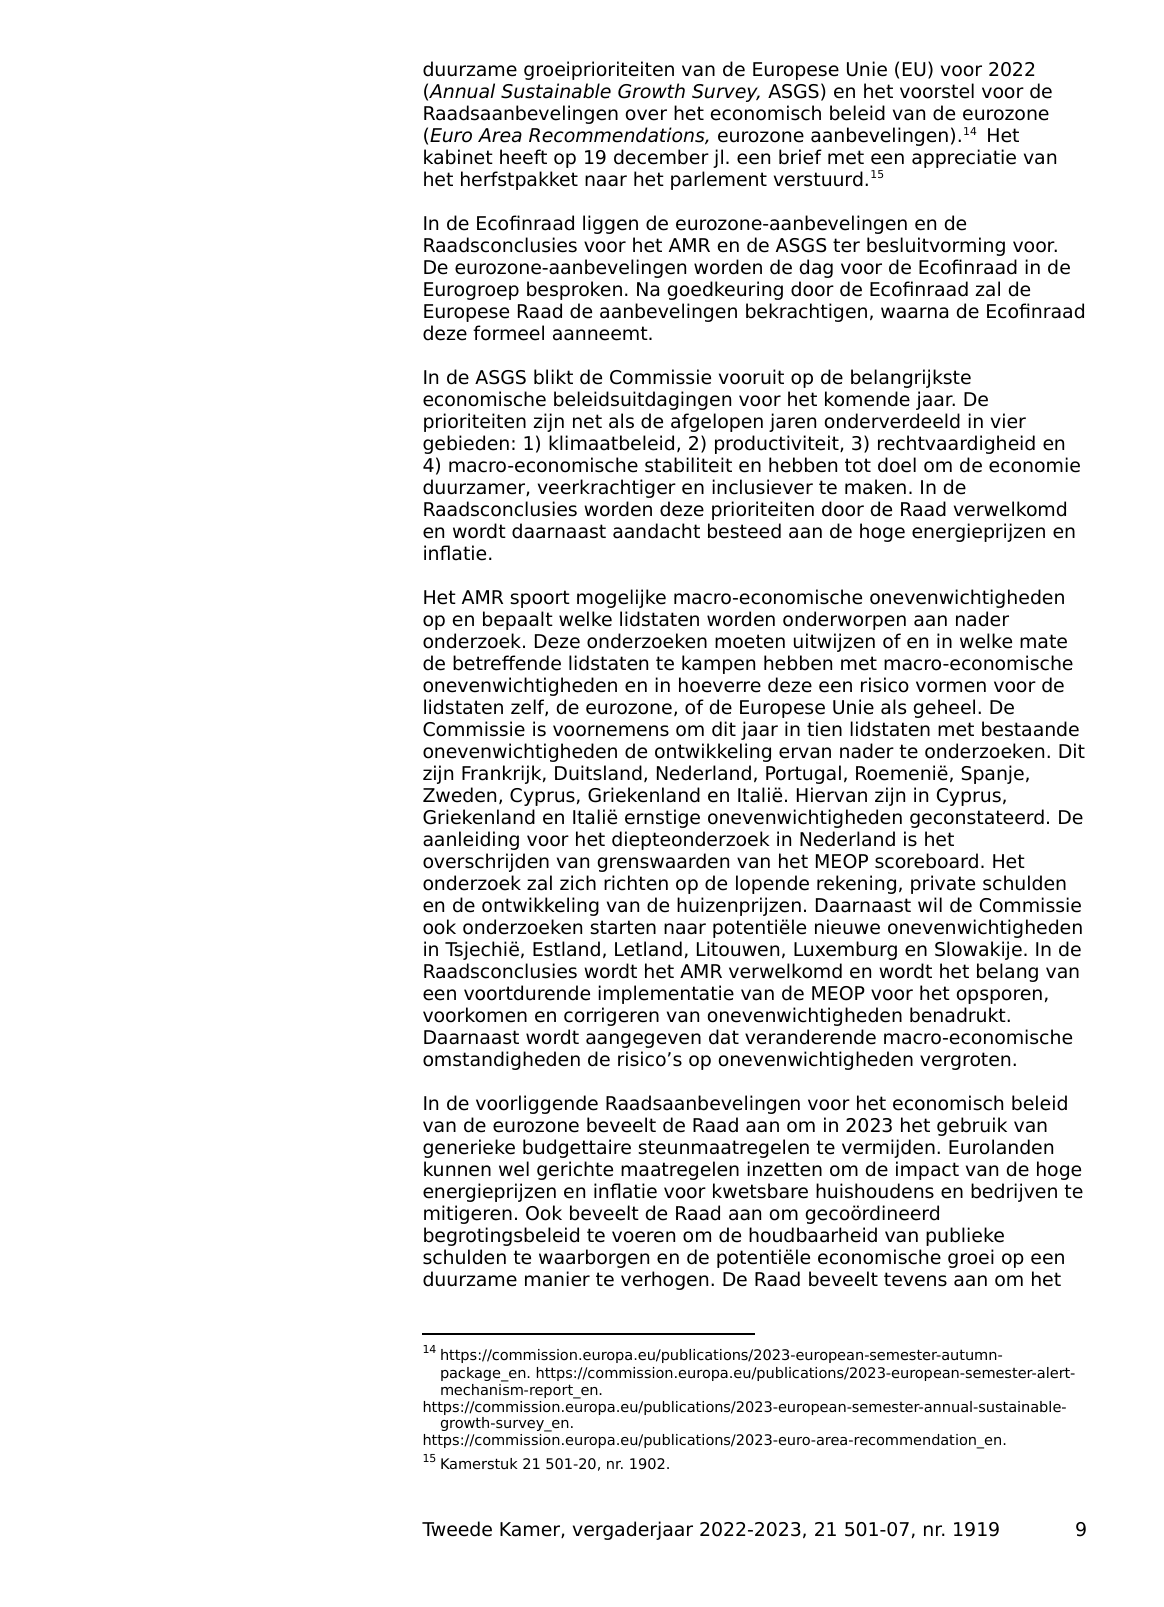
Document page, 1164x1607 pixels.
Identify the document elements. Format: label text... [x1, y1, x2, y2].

text duurzame groeiprioriteiten van de Europese Unie (EU) voor 2022 (Annual Sustainable Growth Survey, ASGS) en het voorstel voor de Raadsaanbevelingen over het economisch beleid van de eurozone (Euro Area Recommendations, eurozone aanbevelingen). Het kabinet heeft op 19 december jl. een brief met een appreciatie van het herfstpakket naar het parlement verstuurd. [422, 59, 1087, 191]
text In de ASGS blikt de Commissie vooruit op de belangrijkste economische beleidsuitdagingen voor het komende jaar. De prioriteiten zijn net als de afgelopen jaren onderverdeeld in vier gebieden: 1) klimaatbeleid, 2) productiviteit, 3) rechtvaardigheid en 4) macro-economische stabiliteit en hebben tot doel om de economie duurzamer, veerkrachtiger en inclusiever te maken. In de Raadsconclusies worden deze prioriteiten door de Raad verwelkomd en wordt daarnaast aandacht besteed aan de hoge energieprijzen en inflatie. [422, 367, 1087, 565]
text Kamerstuk 21 501-20, nr. 1902. [422, 1452, 1087, 1474]
text In de voorliggende Raadsaanbevelingen voor het economisch beleid van de eurozone beveelt de Raad aan om in 2023 het gebruik van generieke budgettaire steunmaatregelen te vermijden. Eurolanden kunnen wel gerichte maatregelen inzetten om de impact van de hoge energieprijzen en inflatie voor kwetsbare huishoudens en bedrijven te mitigeren. Ook beveelt de Raad aan om gecoördineerd begrotingsbeleid te voeren om de houdbaarheid van publieke schulden te waarborgen en de potentiële economische groei op een duurzame manier te verhogen. De Raad beveelt tevens aan om het [422, 1093, 1087, 1291]
text https://commission.europa.eu/publications/2023-euro-area-recommendation_en. [422, 1432, 1087, 1449]
text https://commission.europa.eu/publications/2023-european-semester-annual-sustainable-growth-survey_en. [422, 1399, 1087, 1432]
text Het AMR spoort mogelijke macro-economische onevenwichtigheden op en bepaalt welke lidstaten worden onderworpen aan nader onderzoek. Deze onderzoeken moeten uitwijzen of en in welke mate de betreffende lidstaten te kampen hebben met macro-economische onevenwichtigheden en in hoeverre deze een risico vormen voor de lidstaten zelf, de eurozone, of de Europese Unie als geheel. De Commissie is voornemens om dit jaar in tien lidstaten met bestaande onevenwichtigheden de ontwikkeling ervan nader te onderzoeken. Dit zijn Frankrijk, Duitsland, Nederland, Portugal, Roemenië, Spanje, Zweden, Cyprus, Griekenland en Italië. Hiervan zijn in Cyprus, Griekenland en Italië ernstige onevenwichtigheden geconstateerd. De aanleiding voor het diepteonderzoek in Nederland is het overschrijden van grenswaarden van het MEOP scoreboard. Het onderzoek zal zich richten op de lopende rekening, private schulden en de ontwikkeling van de huizenprijzen. Daarnaast wil de Commissie ook onderzoeken starten naar potentiële nieuwe onevenwichtigheden in Tsjechië, Estland, Letland, Litouwen, Luxemburg en Slowakije. In de Raadsconclusies wordt het AMR verwelkomd en wordt het belang van een voortdurende implementatie van de MEOP voor het opsporen, voorkomen en corrigeren van onevenwichtigheden benadrukt. Daarnaast wordt aangegeven dat veranderende macro-economische omstandigheden de risico’s op onevenwichtigheden vergroten. [422, 587, 1087, 1071]
text https://commission.europa.eu/publications/2023-european-semester-autumn-package_en. https://commission.europa.eu/publications/2023-european-semester-alert-mechanism-report_en. [422, 1343, 1087, 1399]
text In de Ecofinraad liggen de eurozone-aanbevelingen en de Raadsconclusies voor het AMR en de ASGS ter besluitvorming voor. De eurozone-aanbevelingen worden de dag voor de Ecofinraad in de Eurogroep besproken. Na goedkeuring door de Ecofinraad zal de Europese Raad de aanbevelingen bekrachtigen, waarna de Ecofinraad deze formeel aanneemt. [422, 213, 1087, 345]
